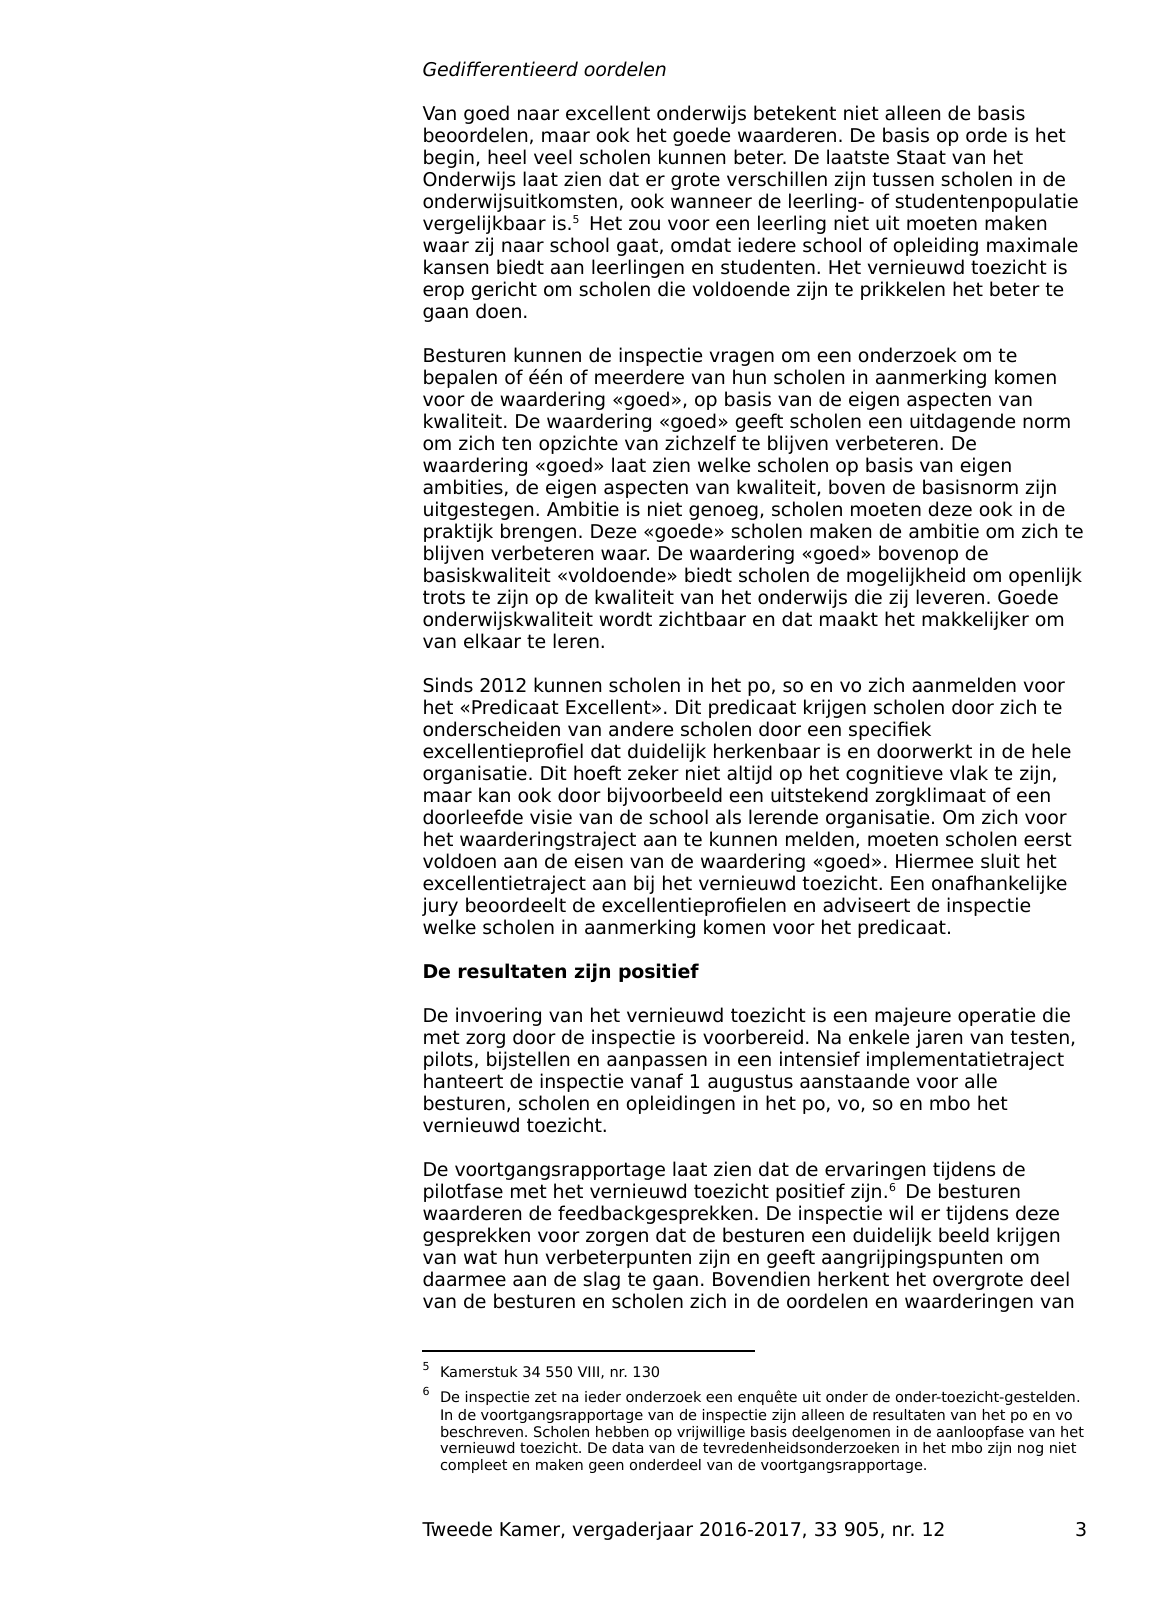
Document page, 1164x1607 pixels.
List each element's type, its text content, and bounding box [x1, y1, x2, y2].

text De invoering van het vernieuwd toezicht is een majeure operatie die met zorg door de inspectie is voorbereid. Na enkele jaren van testen, pilots, bijstellen en aanpassen in een intensief implementatietraject hanteert de inspectie vanaf 1 augustus aanstaande voor alle besturen, scholen en opleidingen in het po, vo, so en mbo het vernieuwd toezicht. [422, 1005, 1087, 1137]
text Sinds 2012 kunnen scholen in het po, so en vo zich aanmelden voor het «Predicaat Excellent». Dit predicaat krijgen scholen door zich te onderscheiden van andere scholen door een specifiek excellentieprofiel dat duidelijk herkenbaar is en doorwerkt in de hele organisatie. Dit hoeft zeker niet altijd op het cognitieve vlak te zijn, maar kan ook door bijvoorbeeld een uitstekend zorgklimaat of een doorleefde visie van de school als lerende organisatie. Om zich voor het waarderingstraject aan te kunnen melden, moeten scholen eerst voldoen aan de eisen van de waardering «goed». Hiermee sluit het excellentietraject aan bij het vernieuwd toezicht. Een onafhankelijke jury beoordeelt de excellentieprofielen en adviseert de inspectie welke scholen in aanmerking komen voor het predicaat. [422, 675, 1087, 939]
text Van goed naar excellent onderwijs betekent niet alleen de basis beoordelen, maar ook het goede waarderen. De basis op orde is het begin, heel veel scholen kunnen beter. De laatste Staat van het Onderwijs laat zien dat er grote verschillen zijn tussen scholen in de onderwijsuitkomsten, ook wanneer de leerling- of studentenpopulatie vergelijkbaar is. Het zou voor een leerling niet uit moeten maken waar zij naar school gaat, omdat iedere school of opleiding maximale kansen biedt aan leerlingen en studenten. Het vernieuwd toezicht is erop gericht om scholen die voldoende zijn te prikkelen het beter te gaan doen. [422, 103, 1087, 323]
text Kamerstuk 34 550 VIII, nr. 130 [422, 1360, 1087, 1382]
text Besturen kunnen de inspectie vragen om een onderzoek om te bepalen of één of meerdere van hun scholen in aanmerking komen voor de waardering «goed», op basis van de eigen aspecten van kwaliteit. De waardering «goed» geeft scholen een uitdagende norm om zich ten opzichte van zichzelf te blijven verbeteren. De waardering «goed» laat zien welke scholen op basis van eigen ambities, de eigen aspecten van kwaliteit, boven de basisnorm zijn uitgestegen. Ambitie is niet genoeg, scholen moeten deze ook in de praktijk brengen. Deze «goede» scholen maken de ambitie om zich te blijven verbeteren waar. De waardering «goed» bovenop de basiskwaliteit «voldoende» biedt scholen de mogelijkheid om openlijk trots te zijn op de kwaliteit van het onderwijs die zij leveren. Goede onderwijskwaliteit wordt zichtbaar en dat maakt het makkelijker om van elkaar te leren. [422, 345, 1087, 653]
text De inspectie zet na ieder onderzoek een enquête uit onder de onder-toezicht-gestelden. In de voortgangsrapportage van de inspectie zijn alleen de resultaten van het po en vo beschreven. Scholen hebben op vrijwillige basis deelgenomen in de aanloopfase van het vernieuwd toezicht. De data van de tevredenheidsonderzoeken in het mbo zijn nog niet compleet en maken geen onderdeel van de voortgangsrapportage. [422, 1385, 1087, 1474]
text De voortgangsrapportage laat zien dat de ervaringen tijdens de pilotfase met het vernieuwd toezicht positief zijn. De besturen waarderen de feedbackgesprekken. De inspectie wil er tijdens deze gesprekken voor zorgen dat de besturen een duidelijk beeld krijgen van wat hun verbeterpunten zijn en geeft aangrijpingspunten om daarmee aan de slag te gaan. Bovendien herkent het overgrote deel van de besturen en scholen zich in de oordelen en waarderingen van [422, 1159, 1087, 1313]
subtitle De resultaten zijn positief [422, 961, 1087, 983]
subtitle Gedifferentieerd oordelen [422, 59, 1087, 81]
